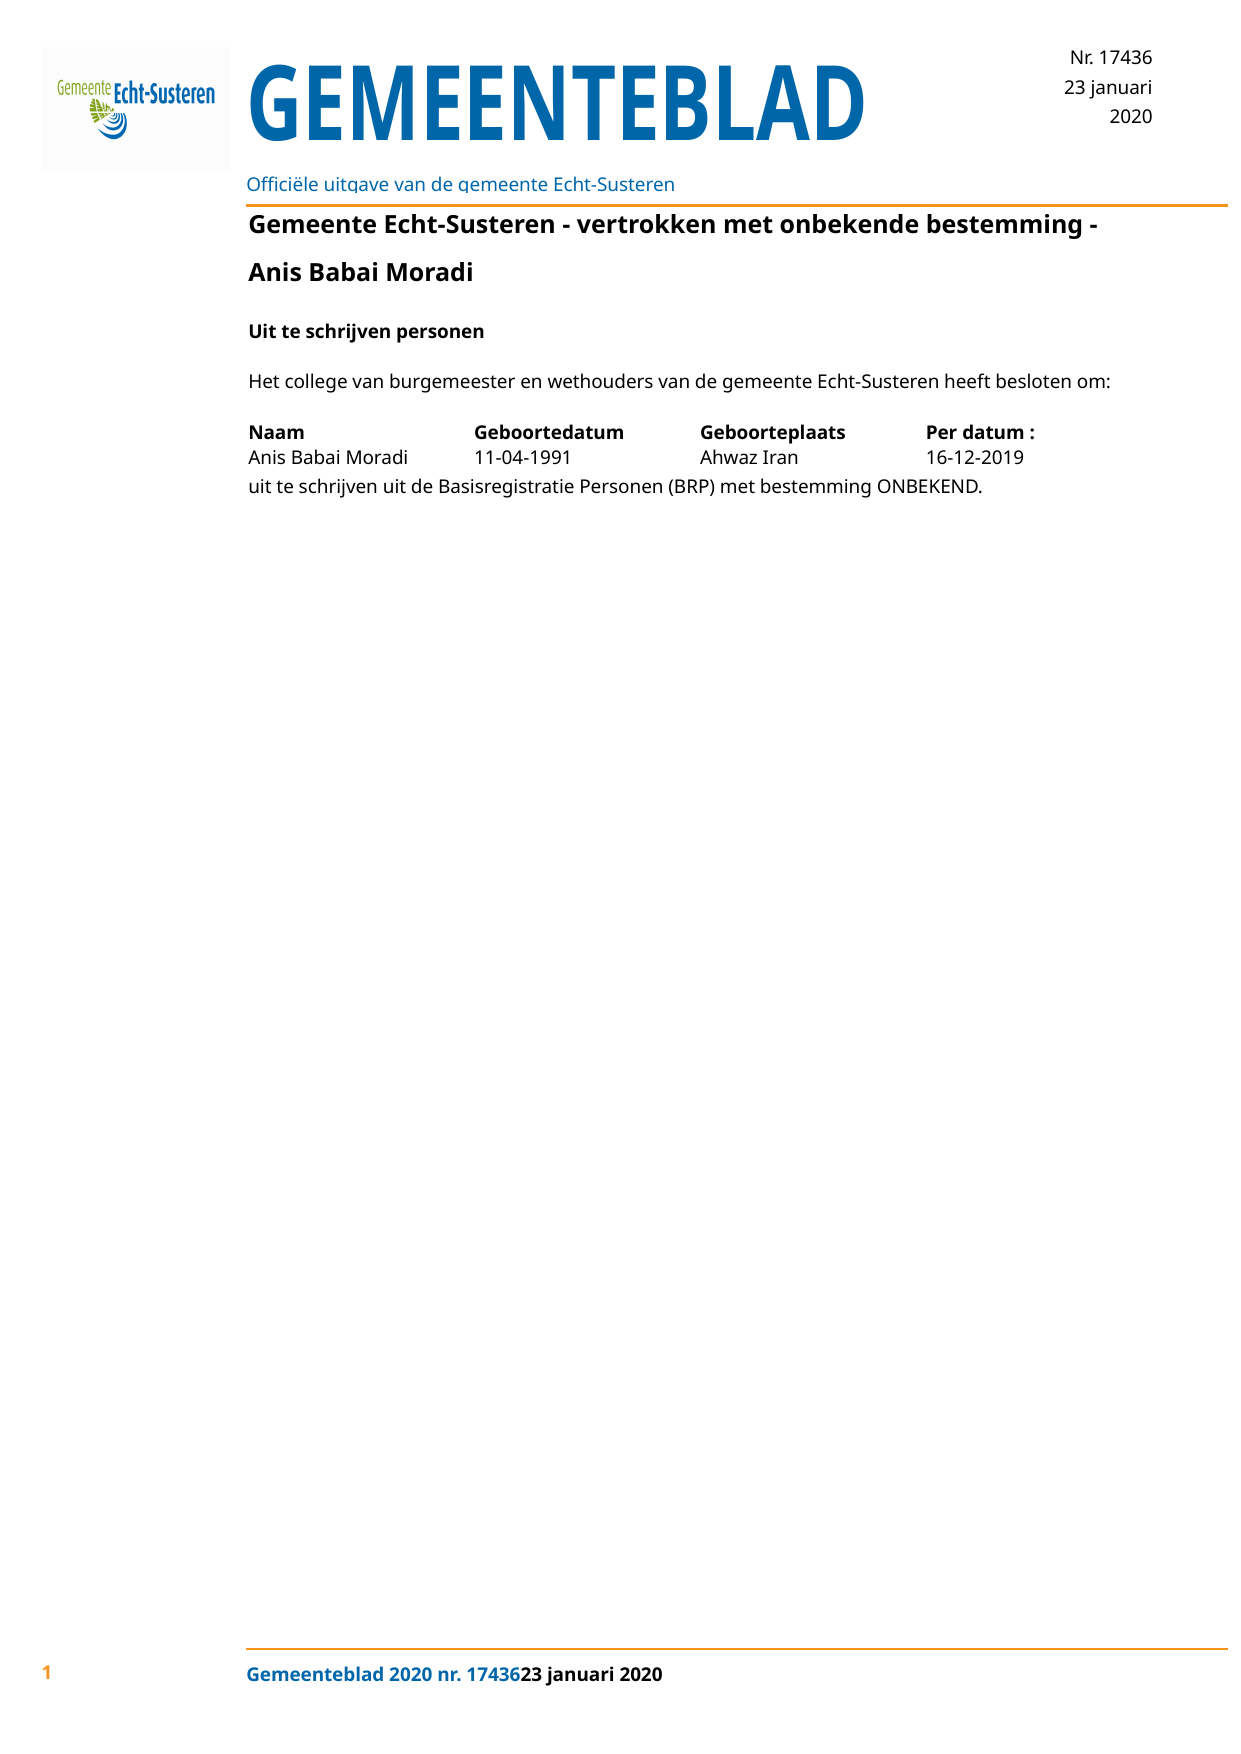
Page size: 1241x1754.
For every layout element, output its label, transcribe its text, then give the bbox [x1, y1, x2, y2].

text Gemeente Echt-Susteren - vertrokken met onbekende bestemming - Anis Babai Moradi [248, 207, 1152, 288]
table_header Per datum : [926, 419, 1152, 444]
text Uit te schrijven personen [248, 318, 1152, 344]
table_header Geboorteplaats [700, 419, 926, 444]
picture [41, 47, 231, 172]
table_cell 11-04-1991 [474, 445, 700, 470]
text uit te schrijven uit de Basisregistratie Personen (BRP) met bestemming ONBEKEND. [248, 473, 1152, 499]
text Het college van burgemeester en wethouders van de gemeente Echt-Susteren heeft besloten om: [248, 368, 1152, 394]
table_cell Ahwaz Iran [700, 445, 926, 470]
table_header Geboortedatum [474, 419, 700, 444]
table_header Naam [248, 419, 474, 444]
table_cell Anis Babai Moradi [248, 445, 474, 470]
table_cell 16-12-2019 [926, 445, 1152, 470]
